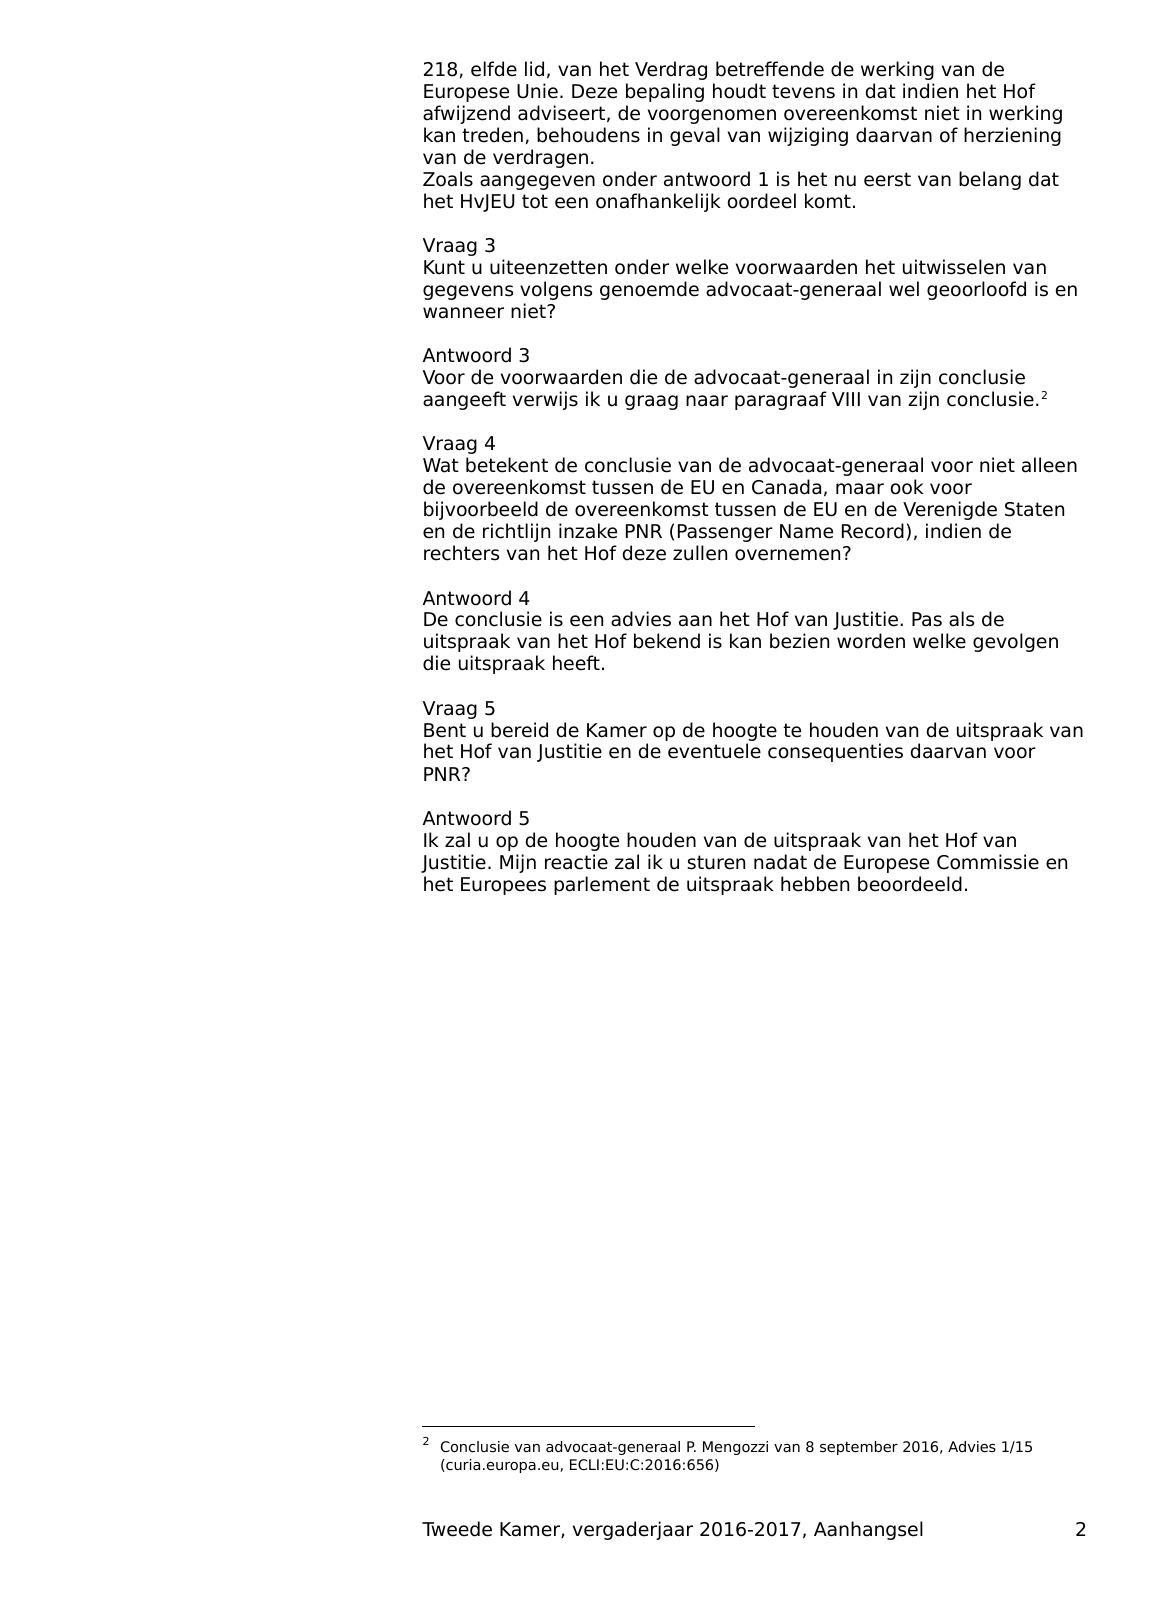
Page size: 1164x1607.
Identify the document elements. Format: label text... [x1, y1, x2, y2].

text Conclusie van advocaat-generaal P. Mengozzi van 8 september 2016, Advies 1/15 (curia.europa.eu, ECLI:EU:C:2016:656) [422, 1435, 1087, 1474]
text Antwoord 5 [422, 808, 1087, 829]
text 218, elfde lid, van het Verdrag betreffende de werking van de Europese Unie. Deze bepaling houdt tevens in dat indien het Hof afwijzend adviseert, de voorgenomen overeenkomst niet in werking kan treden, behoudens in geval van wijziging daarvan of herziening van de verdragen. [422, 59, 1087, 169]
text Wat betekent de conclusie van de advocaat-generaal voor niet alleen de overeenkomst tussen de EU en Canada, maar ook voor bijvoorbeeld de overeenkomst tussen de EU en de Verenigde Staten en de richtlijn inzake PNR (Passenger Name Record), indien de rechters van het Hof deze zullen overnemen? [422, 455, 1087, 565]
text Ik zal u op de hoogte houden van de uitspraak van het Hof van Justitie. Mijn reactie zal ik u sturen nadat de Europese Commissie en het Europees parlement de uitspraak hebben beoordeeld. [422, 829, 1087, 896]
text Antwoord 4 [422, 587, 1087, 609]
text Antwoord 3 [422, 345, 1087, 367]
text Bent u bereid de Kamer op de hoogte te houden van de uitspraak van het Hof van Justitie en de eventuele consequenties daarvan voor PNR? [422, 719, 1087, 785]
text Kunt u uiteenzetten onder welke voorwaarden het uitwisselen van gegevens volgens genoemde advocaat-generaal wel geoorloofd is en wanneer niet? [422, 257, 1087, 323]
text Vraag 3 [422, 235, 1087, 257]
text Vraag 4 [422, 433, 1087, 455]
text Zoals aangegeven onder antwoord 1 is het nu eerst van belang dat het HvJEU tot een onafhankelijk oordeel komt. [422, 169, 1087, 213]
text De conclusie is een advies aan het Hof van Justitie. Pas als de uitspraak van het Hof bekend is kan bezien worden welke gevolgen die uitspraak heeft. [422, 609, 1087, 675]
text Voor de voorwaarden die de advocaat-generaal in zijn conclusie aangeeft verwijs ik u graag naar paragraaf VIII van zijn conclusie. [422, 367, 1087, 411]
text Vraag 5 [422, 697, 1087, 719]
